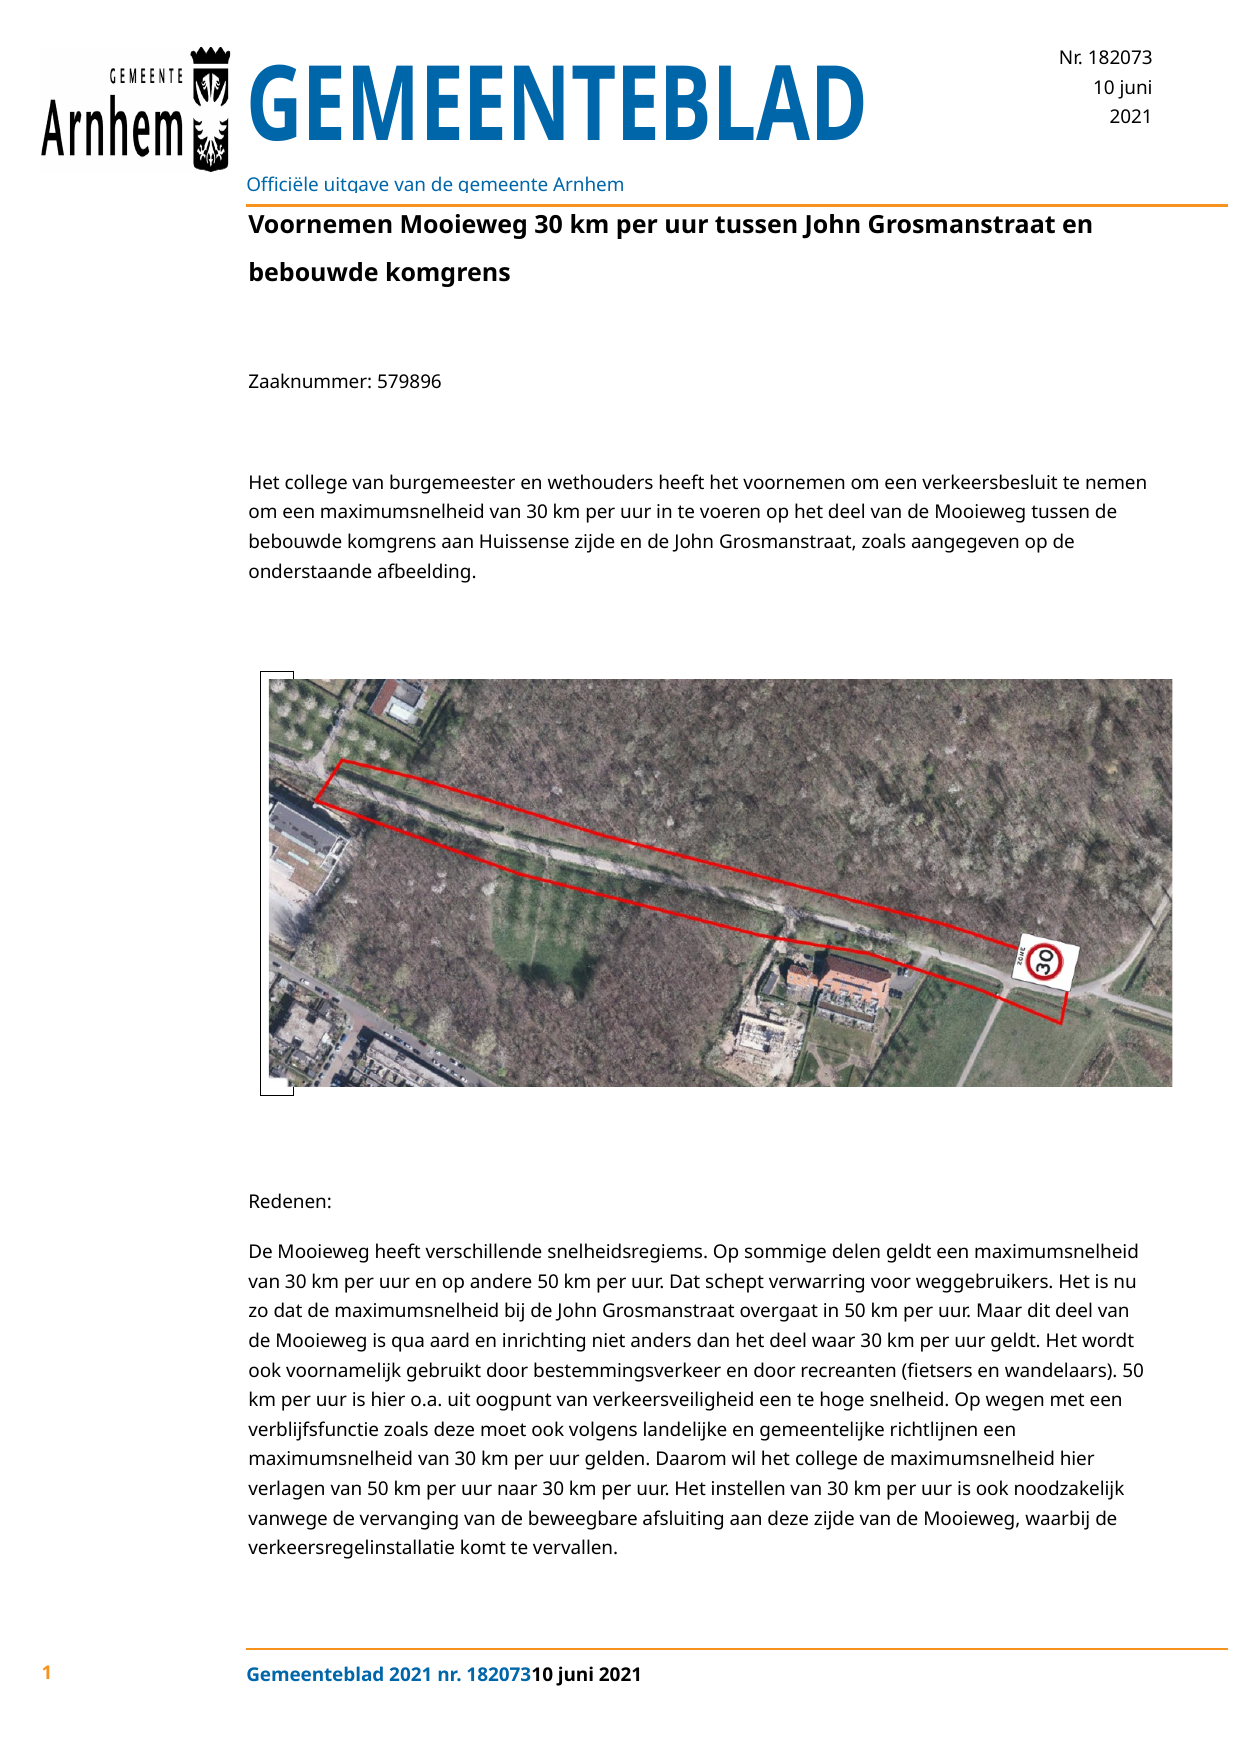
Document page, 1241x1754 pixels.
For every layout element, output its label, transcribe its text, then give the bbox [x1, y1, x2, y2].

text Voornemen Mooieweg 30 km per uur tussen John Grosmanstraat en bebouwde komgrens [248, 207, 1152, 288]
text Het college van burgemeester en wethouders heeft het voornemen om een verkeersbesluit te nemen om een maximumsnelheid van 30 km per uur in te voeren op het deel van de Mooieweg tussen de bebouwde komgrens aan Huissense zijde en de John Grosmanstraat, zoals aangegeven op de onderstaande afbeelding. [248, 469, 1152, 584]
text De Mooieweg heeft verschillende snelheidsregiems. Op sommige delen geldt een maximumsnelheid van 30 km per uur en op andere 50 km per uur. Dat schept verwarring voor weggebruikers. Het is nu zo dat de maximumsnelheid bij de John Grosmanstraat overgaat in 50 km per uur. Maar dit deel van de Mooieweg is qua aard en inrichting niet anders dan het deel waar 30 km per uur geldt. Het wordt ook voornamelijk gebruikt door bestemmingsverkeer en door recreanten (fietsers en wandelaars). 50 km per uur is hier o.a. uit oogpunt van verkeersveiligheid een te hoge snelheid. Op wegen met een verblijfsfunctie zoals deze moet ook volgens landelijke en gemeentelijke richtlijnen een maximumsnelheid van 30 km per uur gelden. Daarom wil het college de maximumsnelheid hier verlagen van 50 km per uur naar 30 km per uur. Het instellen van 30 km per uur is ook noodzakelijk vanwege de vervanging van de beweegbare afsluiting aan deze zijde van de Mooieweg, waarbij de verkeersregelinstallatie komt te vervallen. [248, 1238, 1152, 1560]
text Redenen: [248, 1188, 1152, 1214]
text Zaaknummer: 579896 [248, 368, 1152, 394]
picture [268, 679, 1173, 1087]
picture [41, 47, 231, 172]
